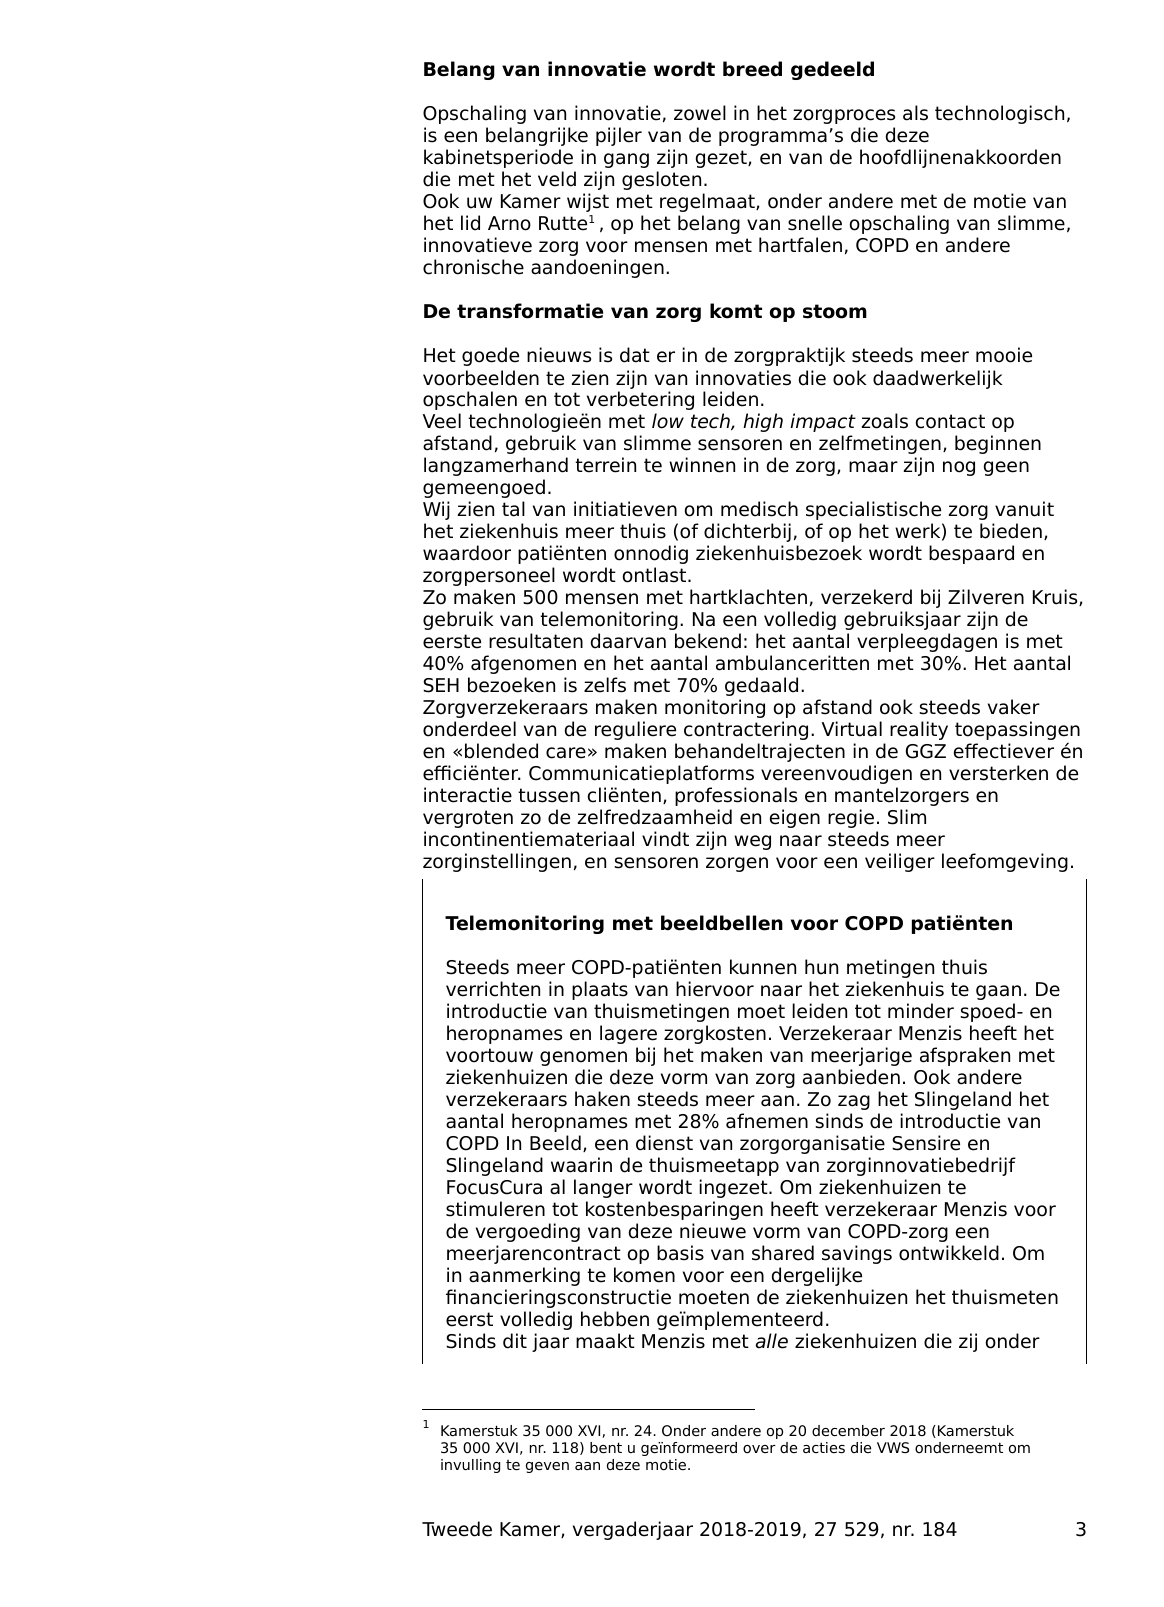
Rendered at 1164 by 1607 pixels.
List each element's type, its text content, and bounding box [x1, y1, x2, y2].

text Kamerstuk 35 000 XVI, nr. 24. Onder andere op 20 december 2018 (Kamerstuk 35 000 XVI, nr. 118) bent u geïnformeerd over de acties die VWS onderneemt om invulling te geven aan deze motie. [422, 1418, 1087, 1474]
text Het goede nieuws is dat er in de zorgpraktijk steeds meer mooie voorbeelden te zien zijn van innovaties die ook daadwerkelijk opschalen en tot verbetering leiden. [422, 345, 1087, 411]
text Wij zien tal van initiatieven om medisch specialistische zorg vanuit het ziekenhuis meer thuis (of dichterbij, of op het werk) te bieden, waardoor patiënten onnodig ziekenhuisbezoek wordt bespaard en zorgpersoneel wordt ontlast. [422, 499, 1087, 587]
subtitle Belang van innovatie wordt breed gedeeld [422, 59, 1087, 81]
text Opschaling van innovatie, zowel in het zorgproces als technologisch, is een belangrijke pijler van de programma’s die deze kabinetsperiode in gang zijn gezet, en van de hoofdlijnenakkoorden die met het veld zijn gesloten. [422, 103, 1087, 191]
table_header Telemonitoring met beeldbellen voor COPD patiënten Steeds meer COPD-patiënten kunnen hun metingen thuis verrichten in plaats van hiervoor naar het ziekenhuis te gaan. De introductie van thuismetingen moet leiden tot minder spoed- en heropnames en lagere zorgkosten. Verzekeraar Menzis heeft het voortouw genomen bij het maken van meerjarige afspraken met ziekenhuizen die deze vorm van zorg aanbieden. Ook andere verzekeraars haken steeds meer aan. Zo zag het Slingeland het aantal heropnames met 28% afnemen sinds de introductie van COPD In Beeld, een dienst van zorgorganisatie Sensire en Slingeland waarin de thuismeetapp van zorginnovatiebedrijf FocusCura al langer wordt ingezet. Om ziekenhuizen te stimuleren tot kostenbesparingen heeft verzekeraar Menzis voor de vergoeding van deze nieuwe vorm van COPD-zorg een meerjarencontract op basis van shared savings ontwikkeld. Om in aanmerking te komen voor een dergelijke financieringsconstructie moeten de ziekenhuizen het thuismeten eerst volledig hebben geïmplementeerd. Sinds dit jaar maakt Menzis met alle ziekenhuizen die zij onder [423, 879, 1086, 1364]
text Zo maken 500 mensen met hartklachten, verzekerd bij Zilveren Kruis, gebruik van telemonitoring. Na een volledig gebruiksjaar zijn de eerste resultaten daarvan bekend: het aantal verpleegdagen is met 40% afgenomen en het aantal ambulanceritten met 30%. Het aantal SEH bezoeken is zelfs met 70% gedaald. [422, 587, 1087, 697]
text Zorgverzekeraars maken monitoring op afstand ook steeds vaker onderdeel van de reguliere contractering. Virtual reality toepassingen en «blended care» maken behandeltrajecten in de GGZ effectiever én efficiënter. Communicatieplatforms vereenvoudigen en versterken de interactie tussen cliënten, professionals en mantelzorgers en vergroten zo de zelfredzaamheid en eigen regie. Slim incontinentiemateriaal vindt zijn weg naar steeds meer zorginstellingen, en sensoren zorgen voor een veiliger leefomgeving. [422, 697, 1087, 873]
text Veel technologieën met low tech, high impact zoals contact op afstand, gebruik van slimme sensoren en zelfmetingen, beginnen langzamerhand terrein te winnen in de zorg, maar zijn nog geen gemeengoed. [422, 411, 1087, 499]
subtitle De transformatie van zorg komt op stoom [422, 301, 1087, 323]
text Ook uw Kamer wijst met regelmaat, onder andere met de motie van het lid Arno Rutte, op het belang van snelle opschaling van slimme, innovatieve zorg voor mensen met hartfalen, COPD en andere chronische aandoeningen. [422, 191, 1087, 279]
